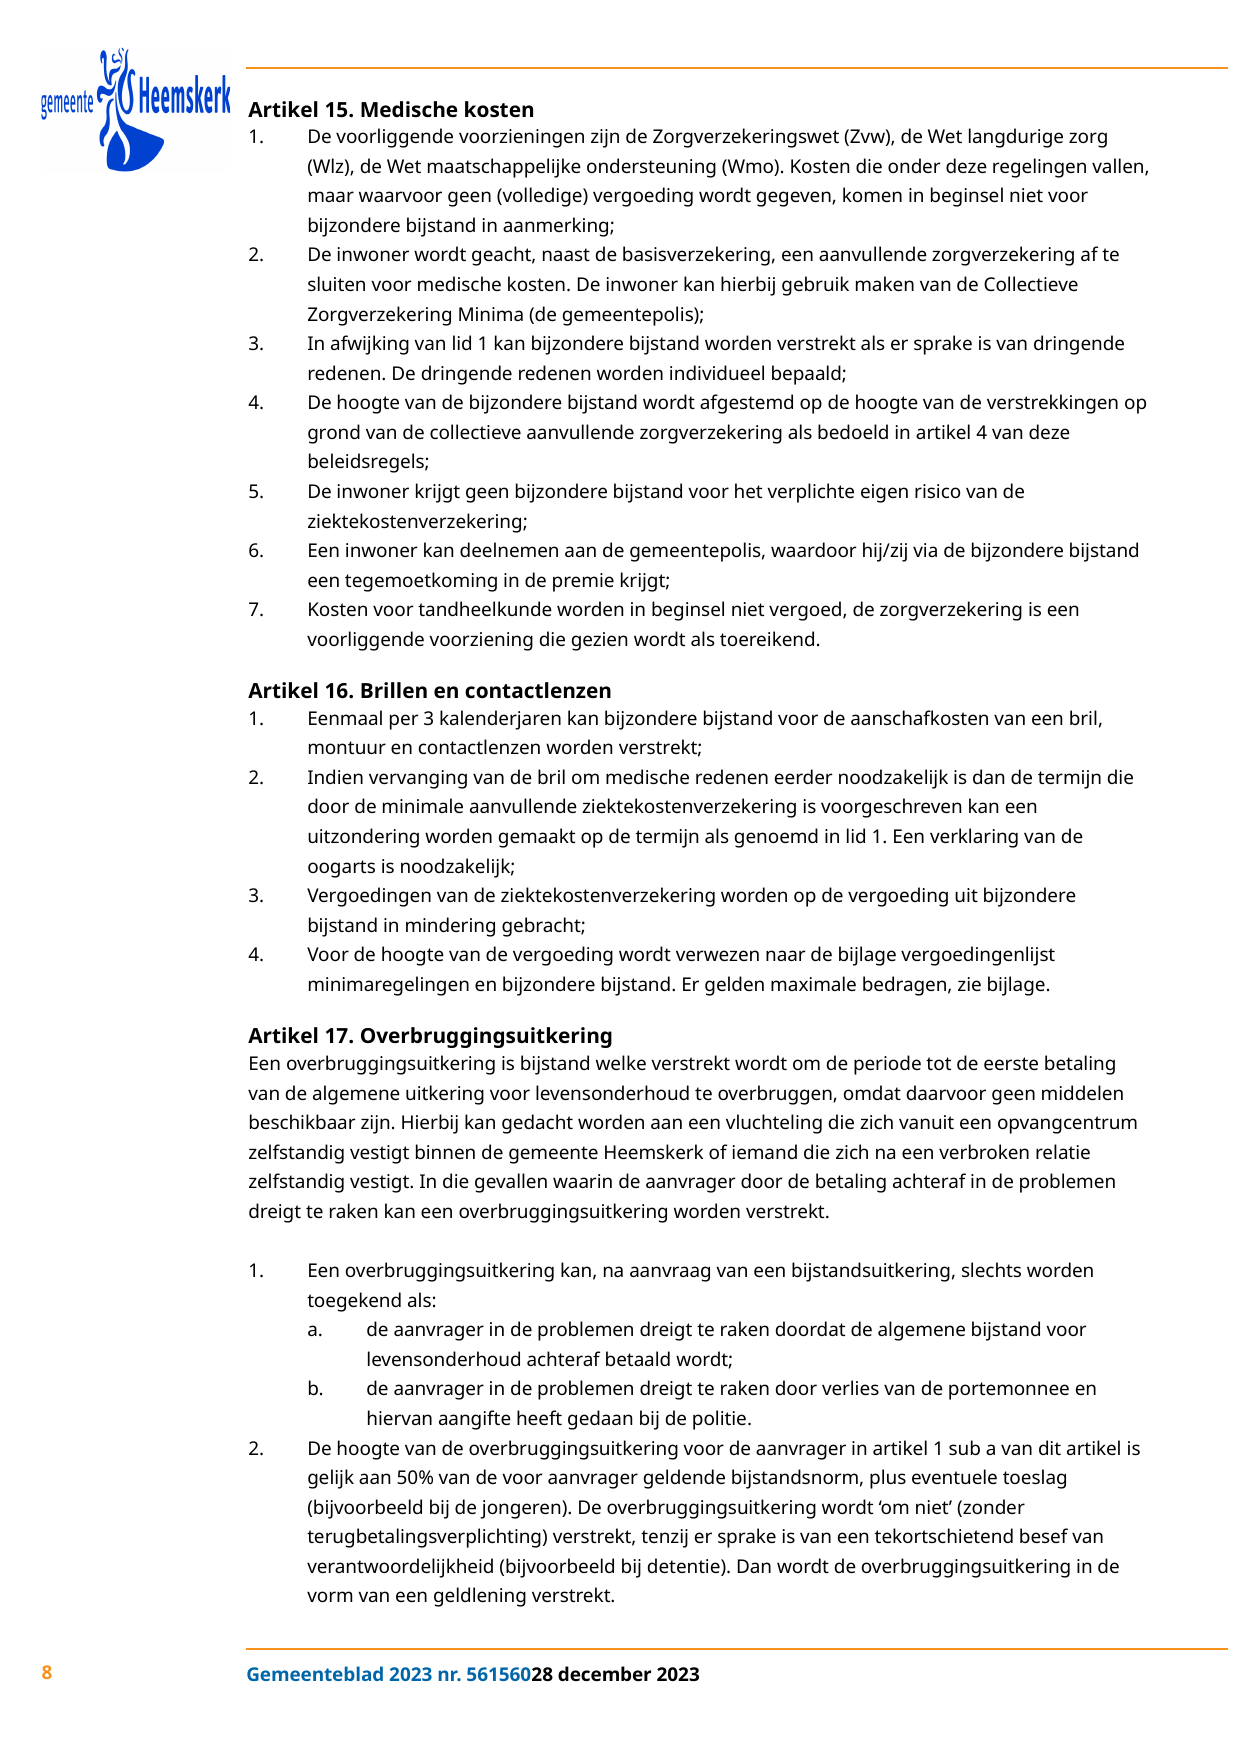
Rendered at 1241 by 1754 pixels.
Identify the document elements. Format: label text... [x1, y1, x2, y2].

list de aanvrager in de problemen dreigt te raken door verlies van de portemonnee en hiervan aangifte heeft gedaan bij de politie. [307, 1376, 1152, 1431]
list De voorliggende voorzieningen zijn de Zorgverzekeringswet (Zvw), de Wet langdurige zorg (Wlz), de Wet maatschappelijke ondersteuning (Wmo). Kosten die onder deze regelingen vallen, maar waarvoor geen (volledige) vergoeding wordt gegeven, komen in beginsel niet voor bijzondere bijstand in aanmerking; [248, 123, 1152, 238]
list Indien vervanging van de bril om medische redenen eerder noodzakelijk is dan de termijn die door de minimale aanvullende ziektekostenverzekering is voorgeschreven kan een uitzondering worden gemaakt op de termijn als genoemd in lid 1. Een verklaring van de oogarts is noodzakelijk; [248, 764, 1152, 879]
list De hoogte van de bijzondere bijstand wordt afgestemd op de hoogte van de verstrekkingen op grond van de collectieve aanvullende zorgverzekering als bedoeld in artikel 4 van deze beleidsregels; [248, 389, 1152, 474]
list Kosten voor tandheelkunde worden in beginsel niet vergoed, de zorgverzekering is een voorliggende voorziening die gezien wordt als toereikend. [248, 597, 1152, 652]
list de aanvrager in de problemen dreigt te raken doordat de algemene bijstand voor levensonderhoud achteraf betaald wordt; [307, 1316, 1152, 1372]
list De inwoner krijgt geen bijzondere bijstand voor het verplichte eigen risico van de ziektekostenverzekering; [248, 478, 1152, 533]
text Een overbruggingsuitkering is bijstand welke verstrekt wordt om de periode tot de eerste betaling van de algemene uitkering voor levensonderhoud te overbruggen, omdat daarvoor geen middelen beschikbaar zijn. Hierbij kan gedacht worden aan een vluchteling die zich vanuit een opvangcentrum zelfstandig vestigt binnen de gemeente Heemskerk of iemand die zich na een verbroken relatie zelfstandig vestigt. In die gevallen waarin de aanvrager door de betaling achteraf in de problemen dreigt te raken kan een overbruggingsuitkering worden verstrekt. [248, 1050, 1152, 1224]
list De hoogte van de overbruggingsuitkering voor de aanvrager in artikel 1 sub a van dit artikel is gelijk aan 50% van de voor aanvrager geldende bijstandsnorm, plus eventuele toeslag (bijvoorbeeld bij de jongeren). De overbruggingsuitkering wordt ‘om niet’ (zonder terugbetalingsverplichting) verstrekt, tenzij er sprake is van een tekortschietend besef van verantwoordelijkheid (bijvoorbeeld bij detentie). Dan wordt de overbruggingsuitkering in de vorm van een geldlening verstrekt. [248, 1435, 1152, 1608]
list Voor de hoogte van de vergoeding wordt verwezen naar de bijlage vergoedingenlijst minimaregelingen en bijzondere bijstand. Er gelden maximale bedragen, zie bijlage. [248, 942, 1152, 997]
text Artikel 15. Medische kosten [248, 95, 1152, 123]
list Eenmaal per 3 kalenderjaren kan bijzondere bijstand voor de aanschafkosten van een bril, montuur en contactlenzen worden verstrekt; [248, 705, 1152, 760]
picture [41, 47, 231, 172]
list Een inwoner kan deelnemen aan de gemeentepolis, waardoor hij/zij via de bijzondere bijstand een tegemoetkoming in de premie krijgt; [248, 537, 1152, 593]
text Artikel 17. Overbruggingsuitkering [248, 1022, 1152, 1050]
list Een overbruggingsuitkering kan, na aanvraag van een bijstandsuitkering, slechts worden toegekend als: [248, 1257, 1152, 1312]
list In afwijking van lid 1 kan bijzondere bijstand worden verstrekt als er sprake is van dringende redenen. De dringende redenen worden individueel bepaald; [248, 330, 1152, 386]
text Artikel 16. Brillen en contactlenzen [248, 677, 1152, 705]
list Vergoedingen van de ziektekostenverzekering worden op de vergoeding uit bijzondere bijstand in mindering gebracht; [248, 882, 1152, 938]
list De inwoner wordt geacht, naast de basisverzekering, een aanvullende zorgverzekering af te sluiten voor medische kosten. De inwoner kan hierbij gebruik maken van de Collectieve Zorgverzekering Minima (de gemeentepolis); [248, 242, 1152, 326]
